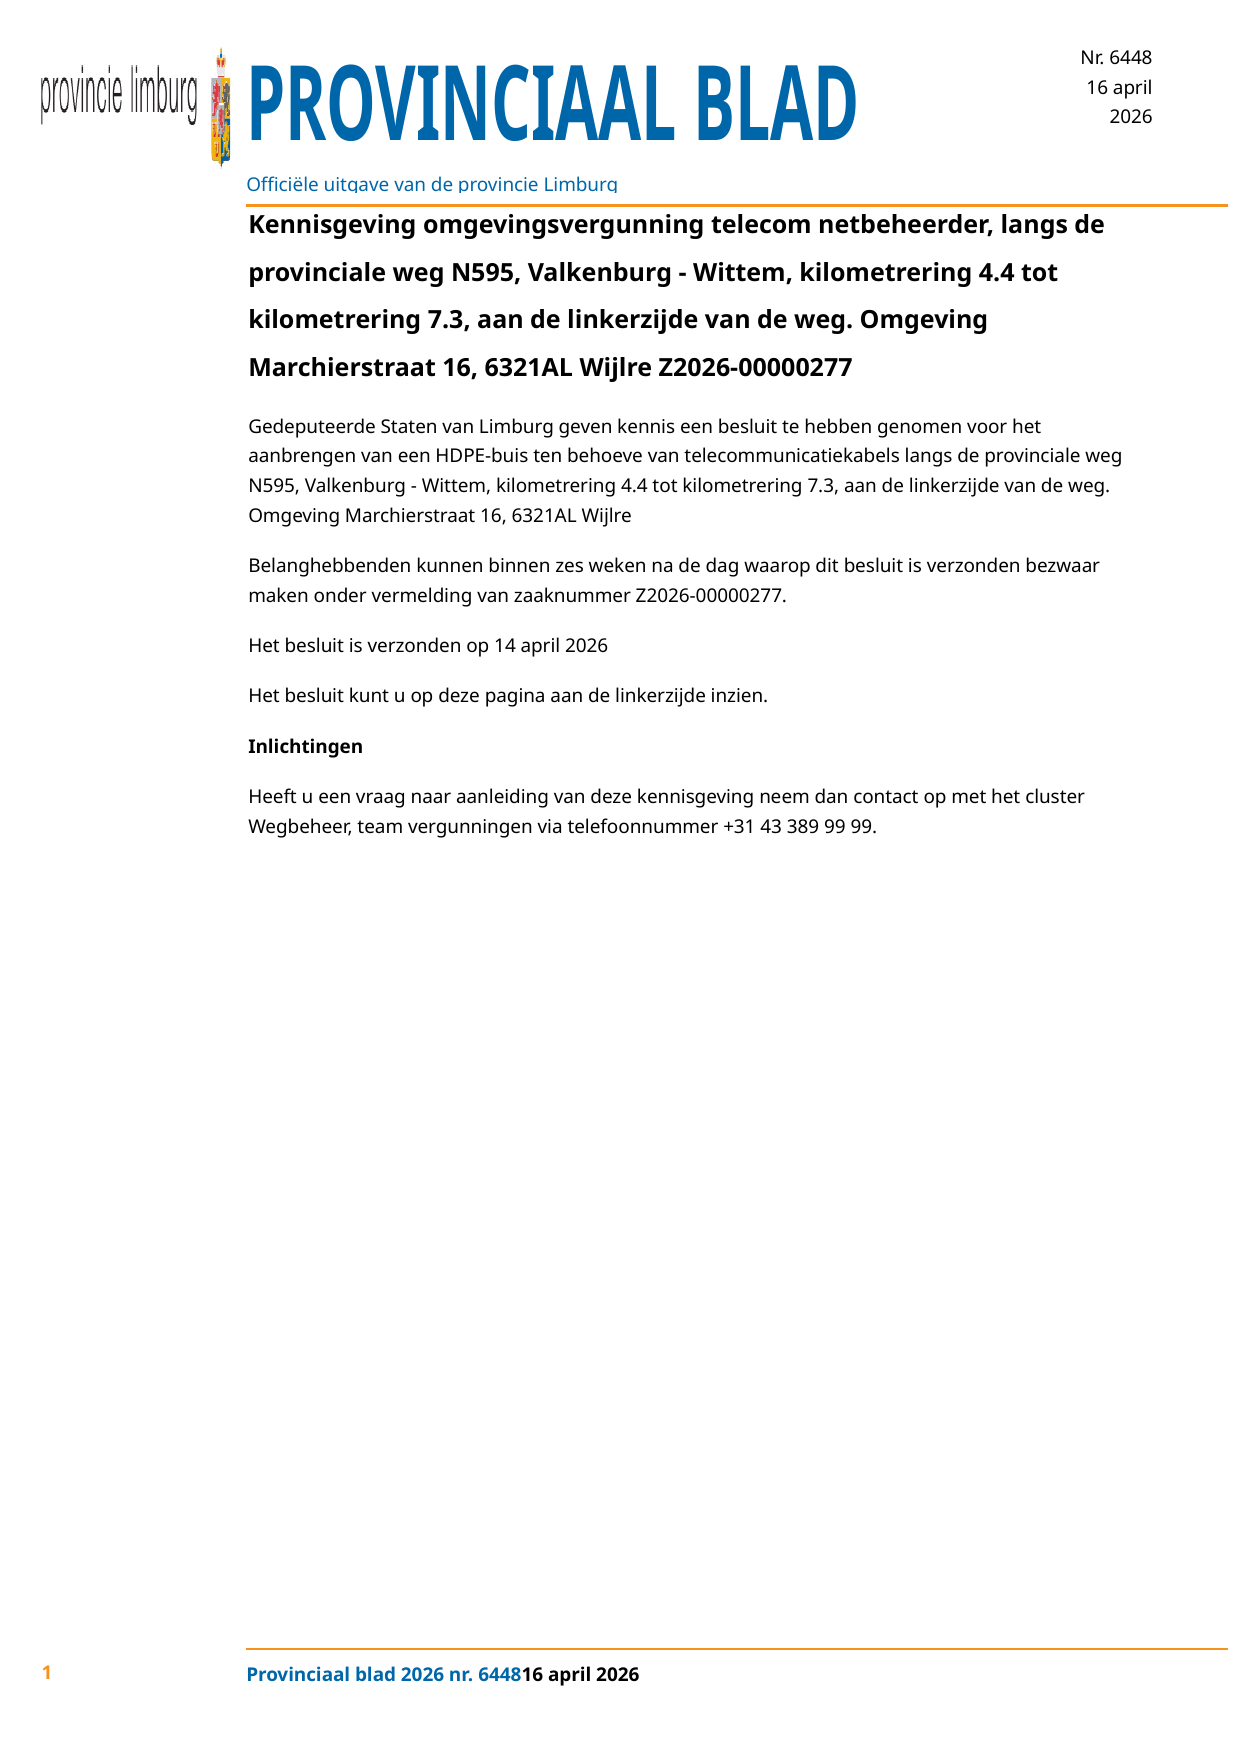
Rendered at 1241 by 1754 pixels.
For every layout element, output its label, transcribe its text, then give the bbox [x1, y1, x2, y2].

text Het besluit is verzonden op 14 april 2026 [248, 632, 1152, 658]
text Kennisgeving omgevingsvergunning telecom netbeheerder, langs de provinciale weg N595, Valkenburg - Wittem, kilometrering 4.4 tot kilometrering 7.3, aan de linkerzijde van de weg. Omgeving Marchierstraat 16, 6321AL Wijlre Z2026-00000277 [248, 207, 1152, 384]
text Gedeputeerde Staten van Limburg geven kennis een besluit te hebben genomen voor het aanbrengen van een HDPE-buis ten behoeve van telecommunicatiekabels langs de provinciale weg N595, Valkenburg - Wittem, kilometrering 4.4 tot kilometrering 7.3, aan de linkerzijde van de weg. Omgeving Marchierstraat 16, 6321AL Wijlre [248, 413, 1152, 528]
text Heeft u een vraag naar aanleiding van deze kennisgeving neem dan contact op met het cluster Wegbeheer, team vergunningen via telefoonnummer +31 43 389 99 99. [248, 783, 1152, 839]
text Het besluit kunt u op deze pagina aan de linkerzijde inzien. [248, 683, 1152, 708]
text Inlichtingen [248, 733, 1152, 759]
picture [41, 47, 231, 172]
text Belanghebbenden kunnen binnen zes weken na de dag waarop dit besluit is verzonden bezwaar maken onder vermelding van zaaknummer Z2026-00000277. [248, 552, 1152, 608]
